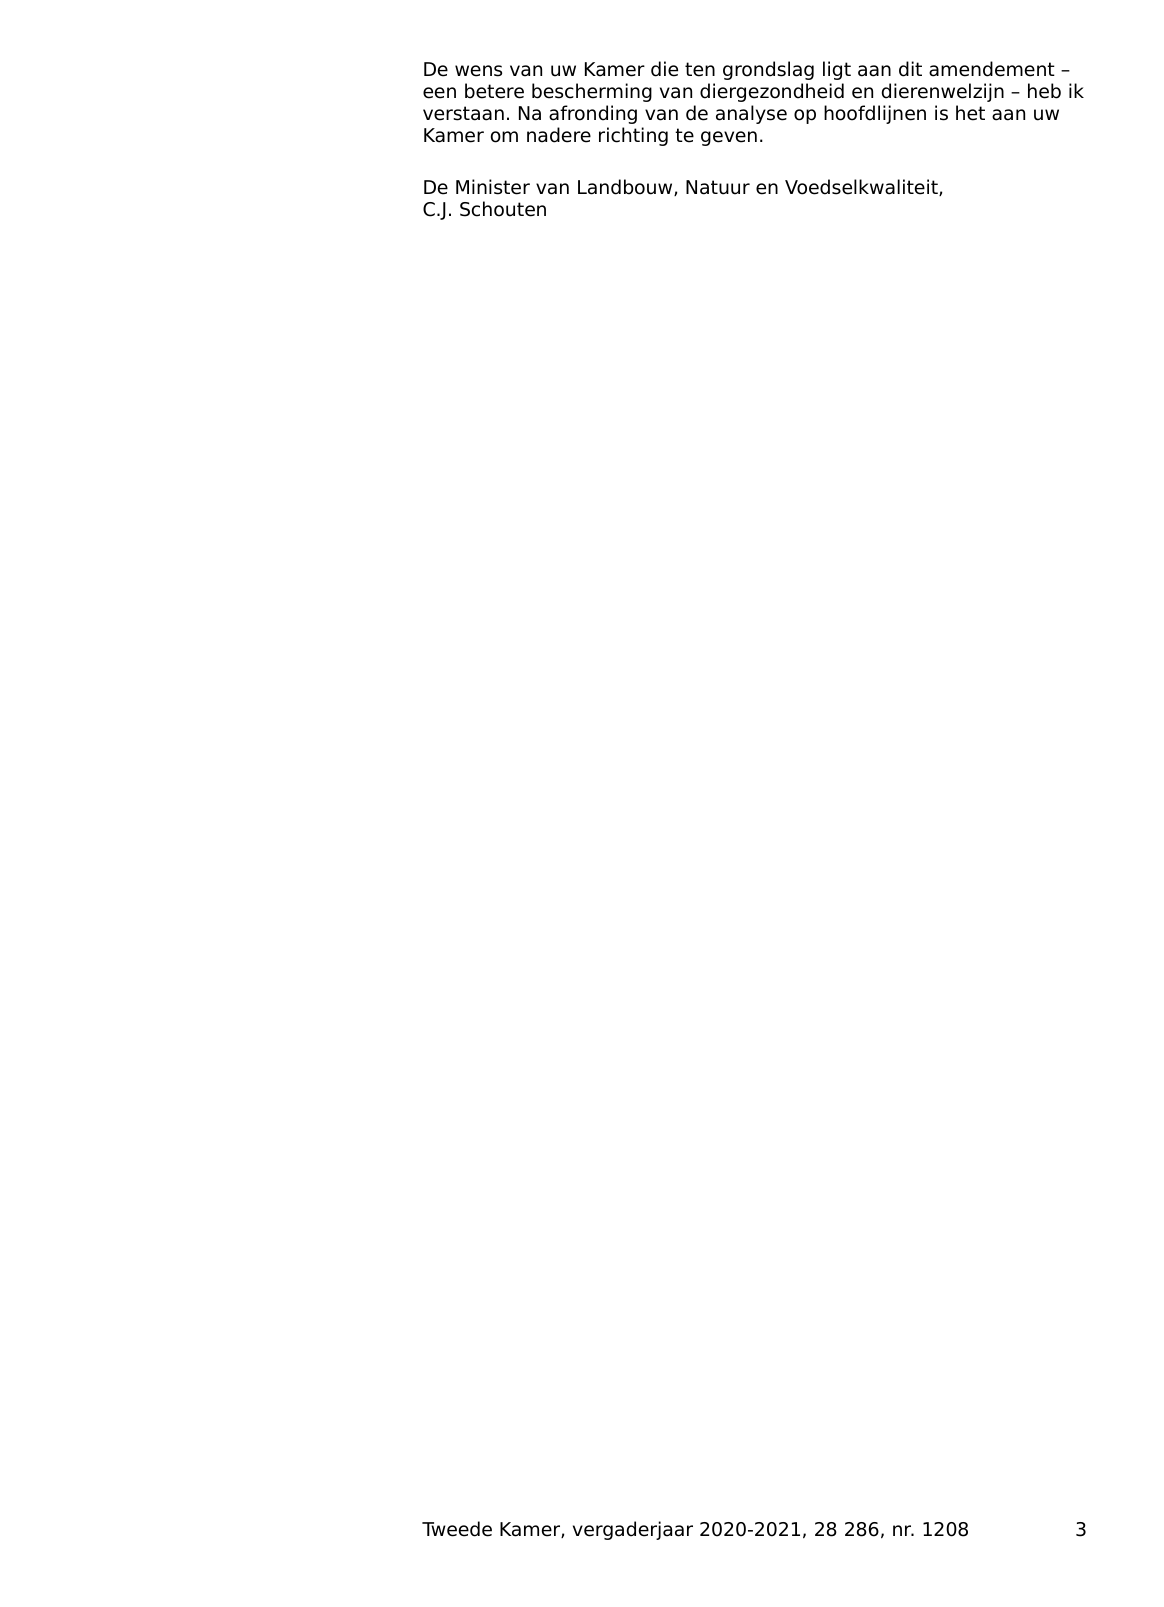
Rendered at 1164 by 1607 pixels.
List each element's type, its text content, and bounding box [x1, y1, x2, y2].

text De wens van uw Kamer die ten grondslag ligt aan dit amendement – een betere bescherming van diergezondheid en dierenwelzijn – heb ik verstaan. Na afronding van de analyse op hoofdlijnen is het aan uw Kamer om nadere richting te geven. [422, 59, 1087, 147]
text De Minister van Landbouw, Natuur en Voedselkwaliteit, C.J. Schouten [422, 177, 1087, 221]
